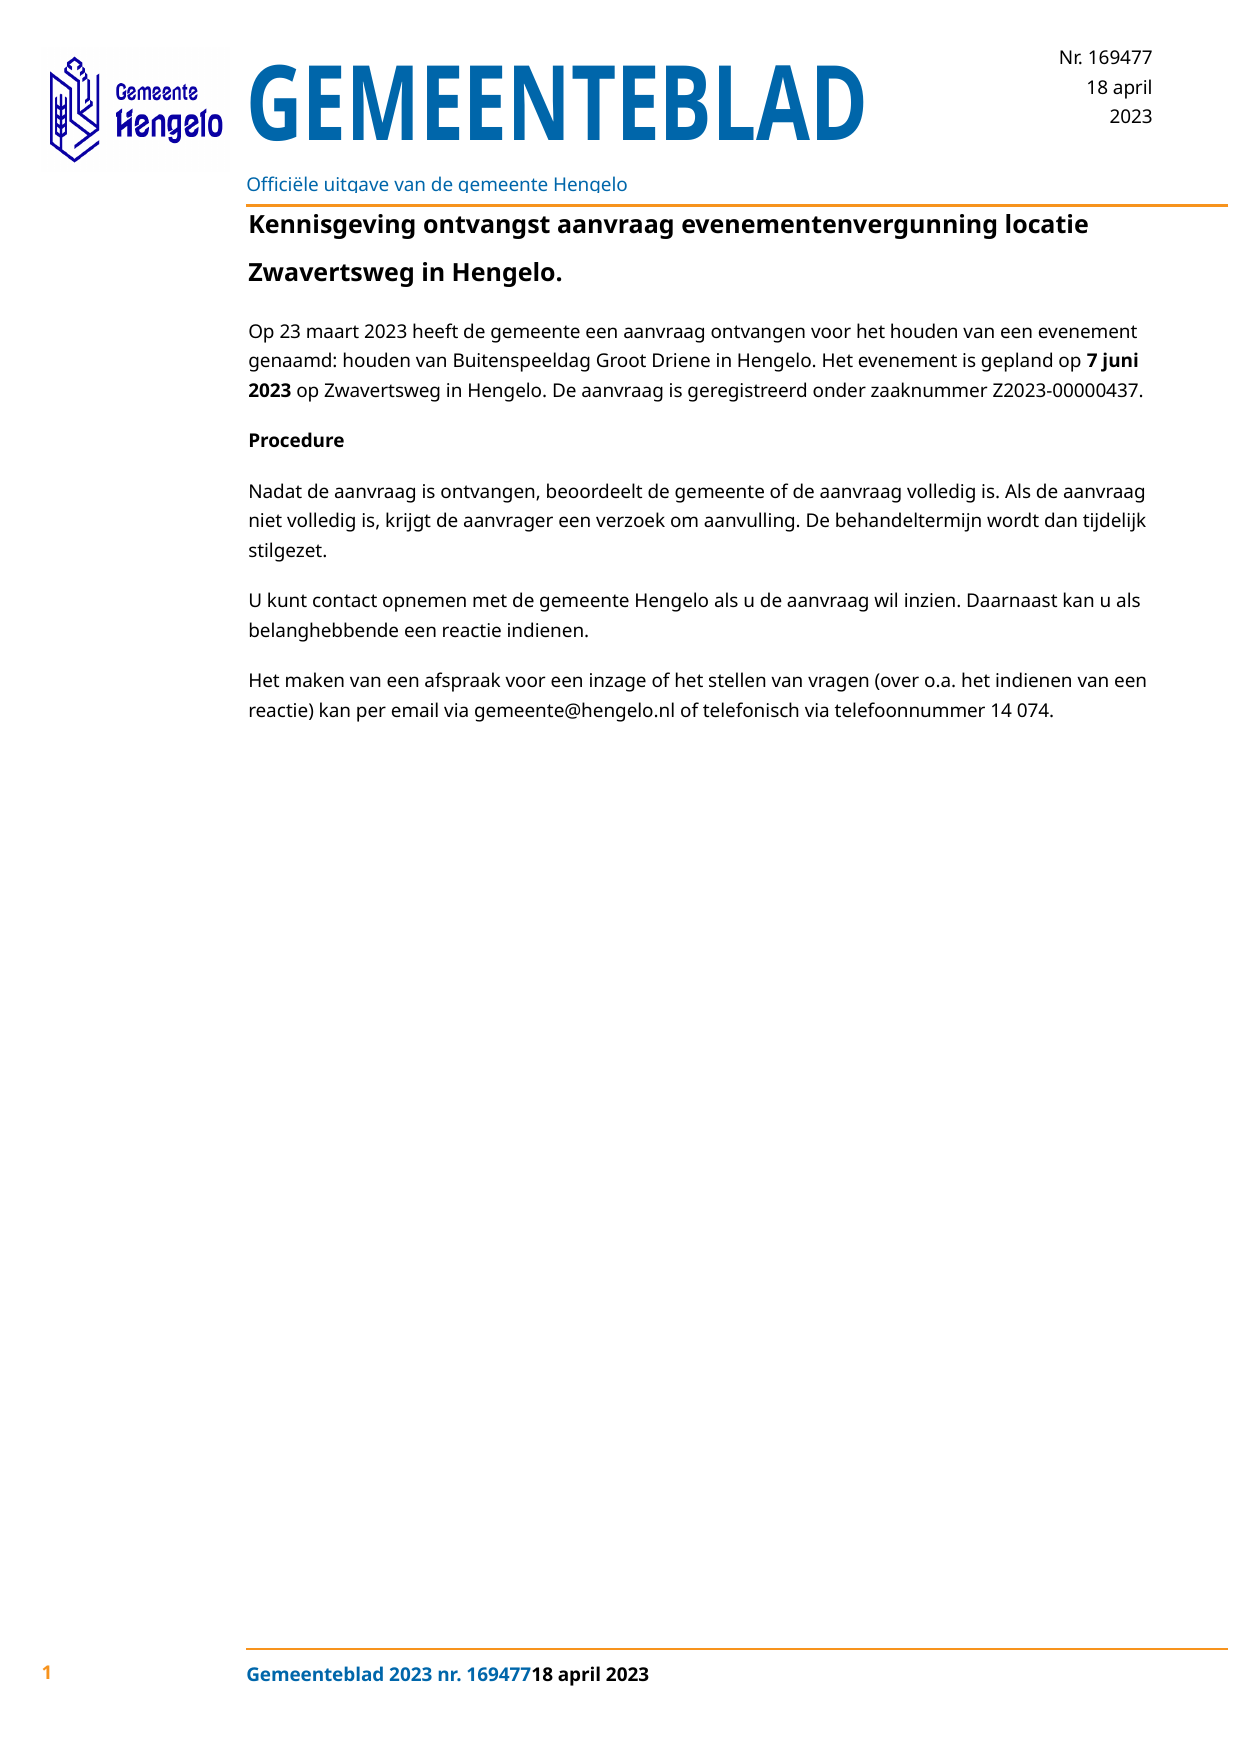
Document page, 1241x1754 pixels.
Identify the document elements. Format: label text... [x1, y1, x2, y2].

text U kunt contact opnemen met de gemeente Hengelo als u de aanvraag wil inzien. Daarnaast kan u als belanghebbende een reactie indienen. [248, 587, 1152, 643]
text Nadat de aanvraag is ontvangen, beoordeelt de gemeente of de aanvraag volledig is. Als de aanvraag niet volledig is, krijgt de aanvrager een verzoek om aanvulling. De behandeltermijn wordt dan tijdelijk stilgezet. [248, 478, 1152, 563]
text Op 23 maart 2023 heeft de gemeente een aanvraag ontvangen voor het houden van een evenement genaamd: houden van Buitenspeeldag Groot Driene in Hengelo. Het evenement is gepland op 7 juni 2023 op Zwavertsweg in Hengelo. De aanvraag is geregistreerd onder zaaknummer Z2023-00000437. [248, 318, 1152, 403]
text Procedure [248, 427, 1152, 453]
picture [41, 47, 231, 172]
text Kennisgeving ontvangst aanvraag evenementenvergunning locatie Zwavertsweg in Hengelo. [248, 207, 1152, 288]
text Het maken van een afspraak voor een inzage of het stellen van vragen (over o.a. het indienen van een reactie) kan per email via gemeente@hengelo.nl of telefonisch via telefoonnummer 14 074. [248, 667, 1152, 723]
